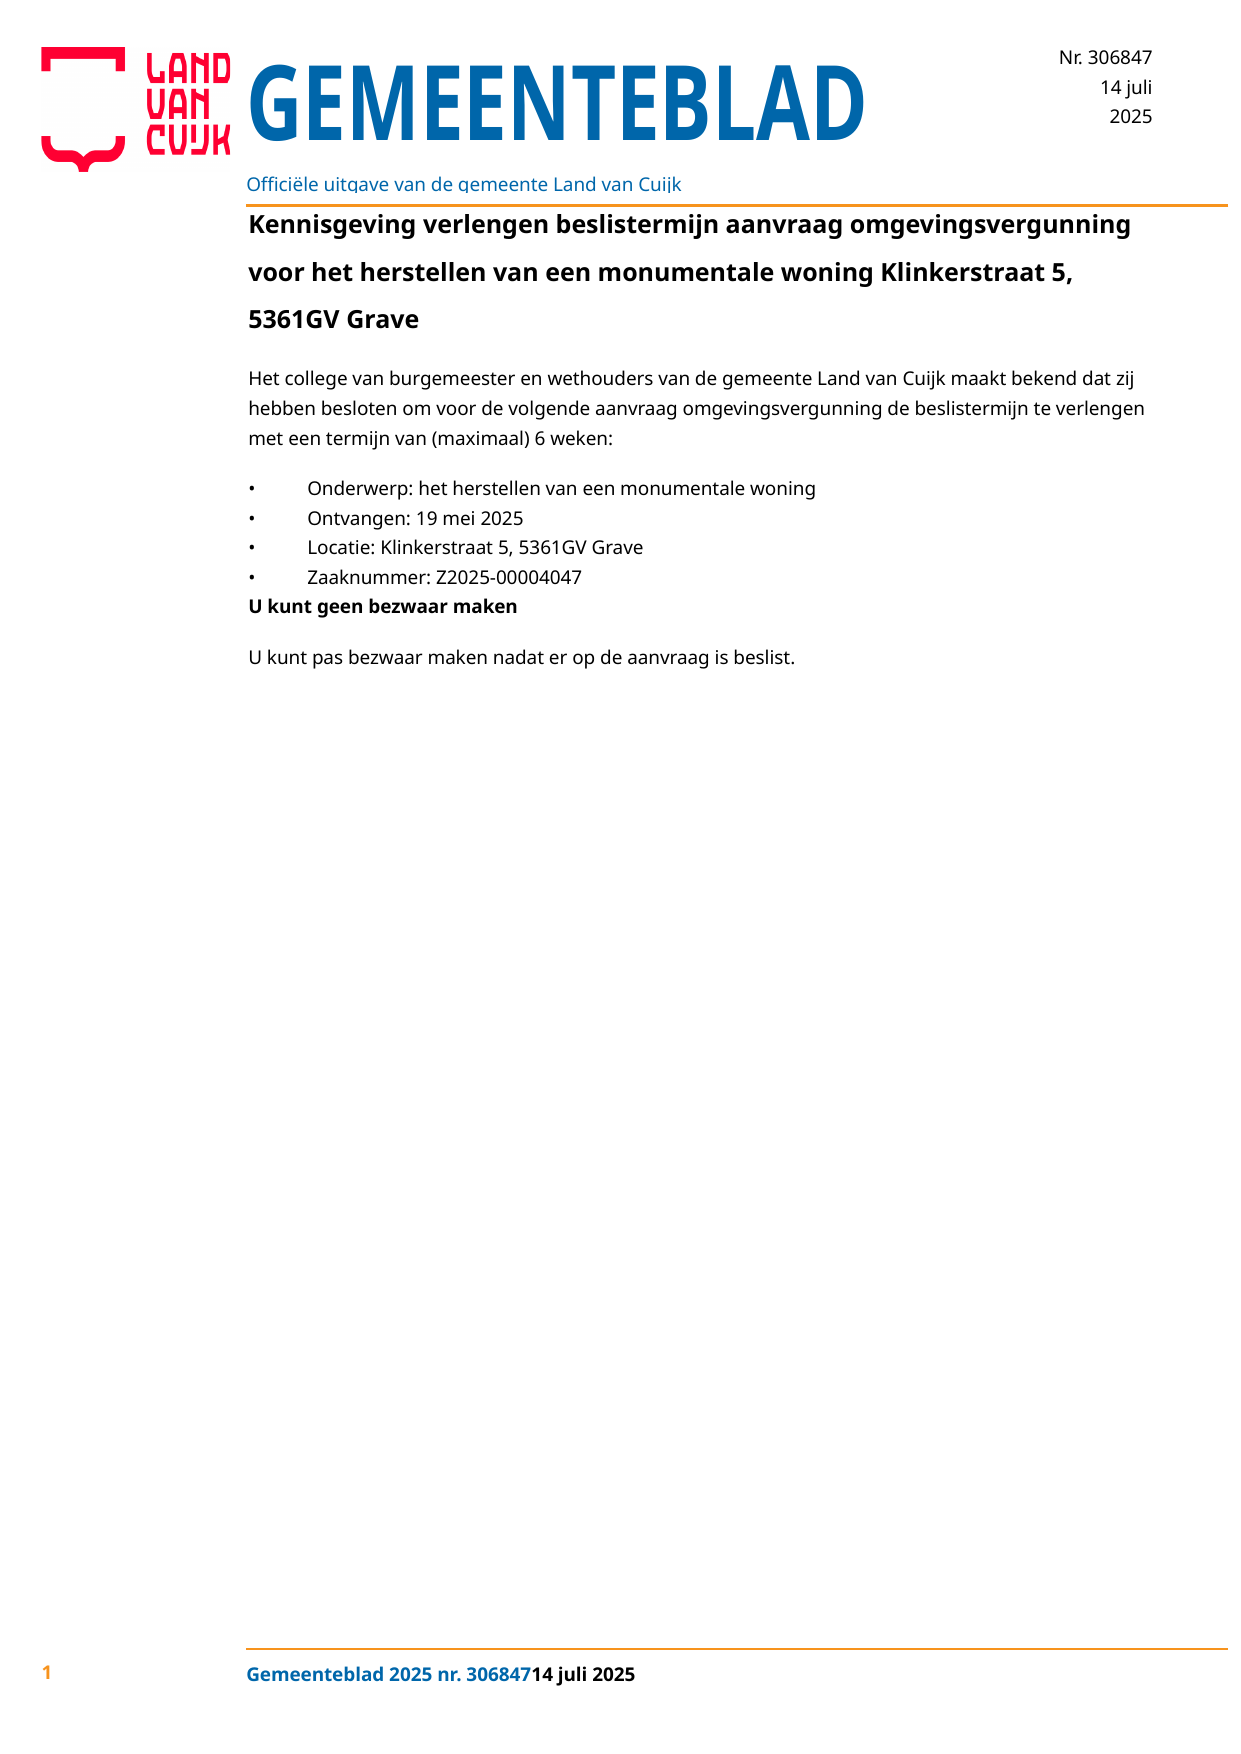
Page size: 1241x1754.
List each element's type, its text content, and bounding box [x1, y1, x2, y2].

list Zaaknummer: Z2025-00004047 [248, 564, 1152, 589]
picture [41, 47, 231, 172]
text Kennisgeving verlengen beslistermijn aanvraag omgevingsvergunning voor het herstellen van een monumentale woning Klinkerstraat 5, 5361GV Grave [248, 207, 1152, 336]
list Onderwerp: het herstellen van een monumentale woning [248, 475, 1152, 501]
list Locatie: Klinkerstraat 5, 5361GV Grave [248, 534, 1152, 560]
text Het college van burgemeester en wethouders van de gemeente Land van Cuijk maakt bekend dat zij hebben besloten om voor de volgende aanvraag omgevingsvergunning de beslistermijn te verlengen met een termijn van (maximaal) 6 weken: [248, 366, 1152, 450]
text U kunt geen bezwaar maken [248, 593, 1152, 619]
list Ontvangen: 19 mei 2025 [248, 505, 1152, 530]
text U kunt pas bezwaar maken nadat er op de aanvraag is beslist. [248, 644, 1152, 669]
